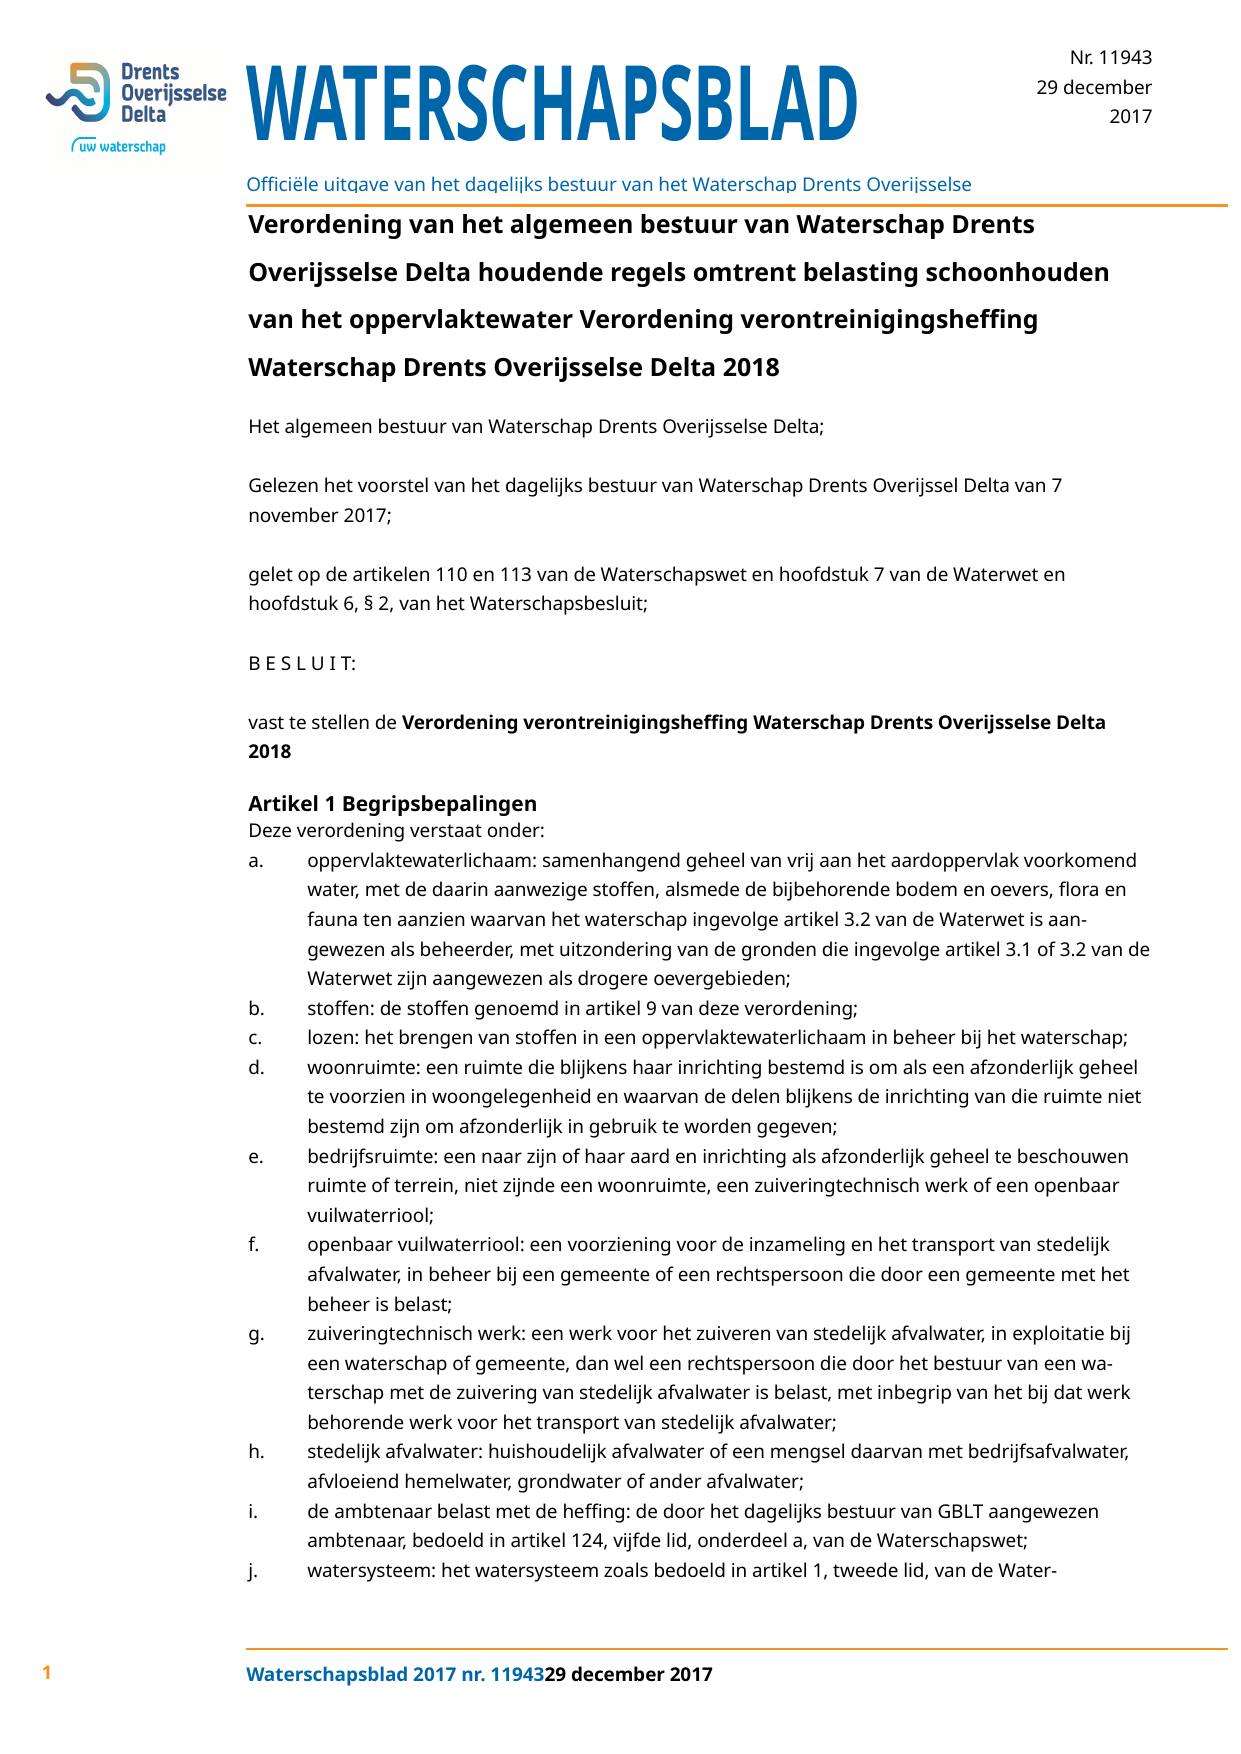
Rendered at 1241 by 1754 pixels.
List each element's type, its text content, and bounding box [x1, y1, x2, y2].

text vast te stellen de Verordening verontreinigingsheffing Waterschap Drents Overijsselse Delta 2018 [248, 709, 1152, 764]
list stedelijk afvalwater: huishoudelijk afvalwater of een mengsel daarvan met bedrijfsafvalwater, afvloeiend hemelwater, grondwater of ander afvalwater; [248, 1439, 1152, 1494]
text Deze verordening verstaat onder: [248, 817, 1152, 843]
list de ambtenaar belast met de heffing: de door het dagelijks bestuur van GBLT aangewezen ambtenaar, bedoeld in artikel 124, vijfde lid, onderdeel a, van de Waterschapswet; [248, 1498, 1152, 1553]
list lozen: het brengen van stoffen in een oppervlaktewaterlichaam in beheer bij het waterschap; [248, 1024, 1152, 1050]
list openbaar vuilwaterriool: een voorziening voor de inzameling en het transport van stedelijk afvalwater, in beheer bij een gemeente of een rechtspersoon die door een gemeente met het beheer is belast; [248, 1232, 1152, 1316]
list stoffen: de stoffen genoemd in artikel 9 van deze verordening; [248, 995, 1152, 1021]
list woonruimte: een ruimte die blijkens haar inrichting bestemd is om als een afzonderlijk geheel te voorzien in woongelegenheid en waarvan de delen blijkens de inrichting van die ruimte niet bestemd zijn om afzonderlijk in gebruik te worden gegeven; [248, 1054, 1152, 1139]
list watersysteem: het watersysteem zoals bedoeld in artikel 1, tweede lid, van de Water- [248, 1557, 1152, 1583]
list oppervlaktewaterlichaam: samenhangend geheel van vrij aan het aardoppervlak voorkomend water, met de daarin aanwezige stoffen, alsmede de bijbehorende bodem en oevers, flora en fauna ten aanzien waarvan het waterschap ingevolge artikel 3.2 van de Waterwet is aan-gewezen als beheerder, met uitzondering van de gronden die ingevolge artikel 3.1 of 3.2 van de Waterwet zijn aangewezen als drogere oevergebieden; [248, 847, 1152, 991]
text Gelezen het voorstel van het dagelijks bestuur van Waterschap Drents Overijssel Delta van 7 november 2017; [248, 472, 1152, 528]
text Verordening van het algemeen bestuur van Waterschap Drents Overijsselse Delta houdende regels omtrent belasting schoonhouden van het oppervlaktewater Verordening verontreinigingsheffing Waterschap Drents Overijsselse Delta 2018 [248, 207, 1152, 384]
text B E S L U I T: [248, 650, 1152, 676]
list zuiveringtechnisch werk: een werk voor het zuiveren van stedelijk afvalwater, in exploitatie bij een waterschap of gemeente, dan wel een rechtspersoon die door het bestuur van een wa-terschap met de zuivering van stedelijk afvalwater is belast, met inbegrip van het bij dat werk behorende werk voor het transport van stedelijk afvalwater; [248, 1320, 1152, 1435]
text gelet op de artikelen 110 en 113 van de Waterschapswet en hoofdstuk 7 van de Waterwet en hoofdstuk 6, § 2, van het Waterschapsbesluit; [248, 561, 1152, 616]
list bedrijfsruimte: een naar zijn of haar aard en inrichting als afzonderlijk geheel te beschouwen ruimte of terrein, niet zijnde een woonruimte, een zuiveringtechnisch werk of een openbaar vuilwaterriool; [248, 1143, 1152, 1228]
picture [41, 47, 231, 172]
text Artikel 1 Begripsbepalingen [248, 789, 1152, 817]
text Het algemeen bestuur van Waterschap Drents Overijsselse Delta; [248, 413, 1152, 439]
